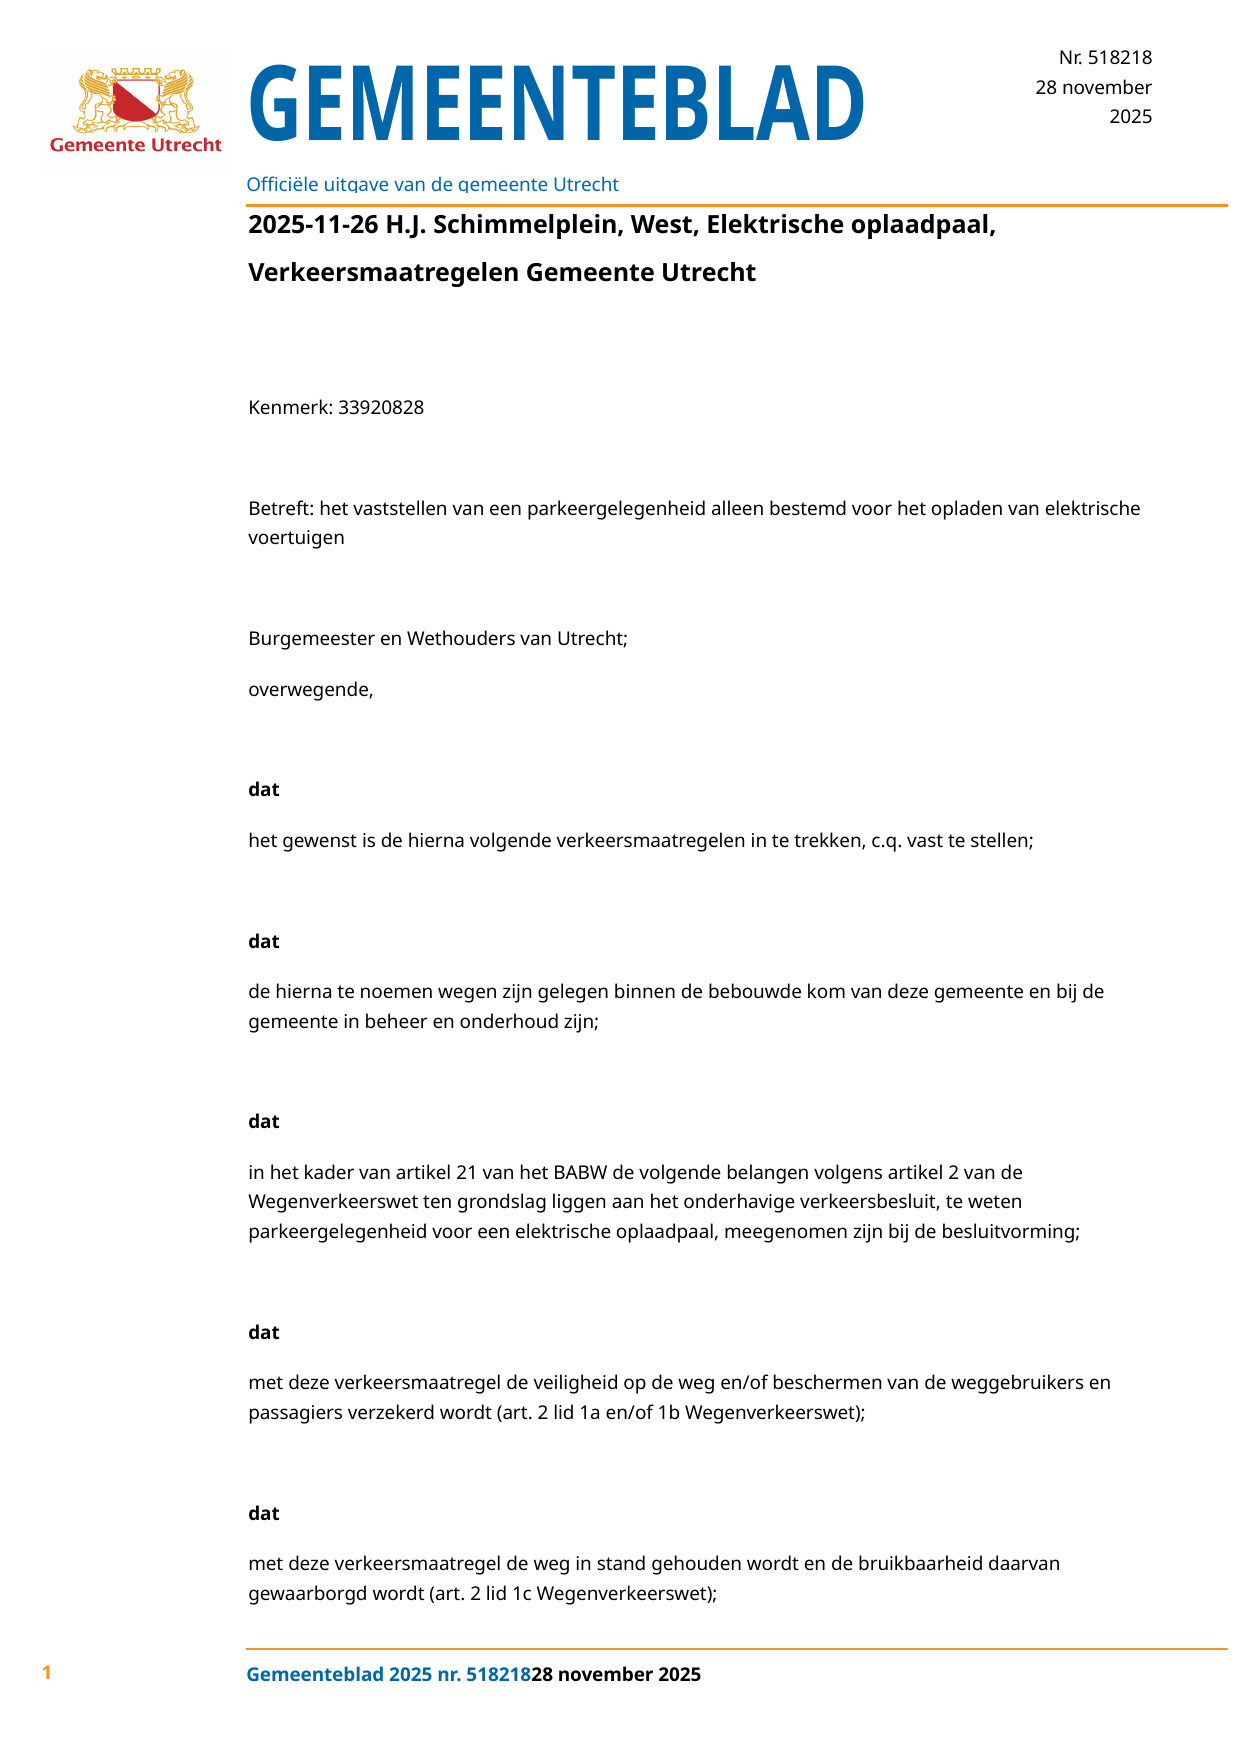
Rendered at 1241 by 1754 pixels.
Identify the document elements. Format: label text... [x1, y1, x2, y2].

text Kenmerk: 33920828 [248, 394, 1152, 420]
text dat [248, 1109, 1152, 1134]
text het gewenst is de hierna volgende verkeersmaatregelen in te trekken, c.q. vast te stellen; [248, 827, 1152, 853]
text met deze verkeersmaatregel de weg in stand gehouden wordt en de bruikbaarheid daarvan gewaarborgd wordt (art. 2 lid 1c Wegenverkeerswet); [248, 1550, 1152, 1606]
text 2025-11-26 H.J. Schimmelplein, West, Elektrische oplaadpaal, Verkeersmaatregelen Gemeente Utrecht [248, 207, 1152, 288]
text de hierna te noemen wegen zijn gelegen binnen de bebouwde kom van deze gemeente en bij de gemeente in beheer en onderhoud zijn; [248, 978, 1152, 1033]
text in het kader van artikel 21 van het BABW de volgende belangen volgens artikel 2 van de Wegenverkeerswet ten grondslag liggen aan het onderhavige verkeersbesluit, te weten parkeergelegenheid voor een elektrische oplaadpaal, meegenomen zijn bij de besluitvorming; [248, 1159, 1152, 1244]
picture [41, 47, 231, 172]
text dat [248, 1319, 1152, 1345]
text dat [248, 1500, 1152, 1526]
text Burgemeester en Wethouders van Utrecht; [248, 625, 1152, 651]
text Betreft: het vaststellen van een parkeergelegenheid alleen bestemd voor het opladen van elektrische voertuigen [248, 495, 1152, 550]
text dat [248, 928, 1152, 953]
text overwegende, [248, 676, 1152, 701]
text met deze verkeersmaatregel de veiligheid op de weg en/of beschermen van de weggebruikers en passagiers verzekerd wordt (art. 2 lid 1a en/of 1b Wegenverkeerswet); [248, 1369, 1152, 1425]
text dat [248, 777, 1152, 802]
